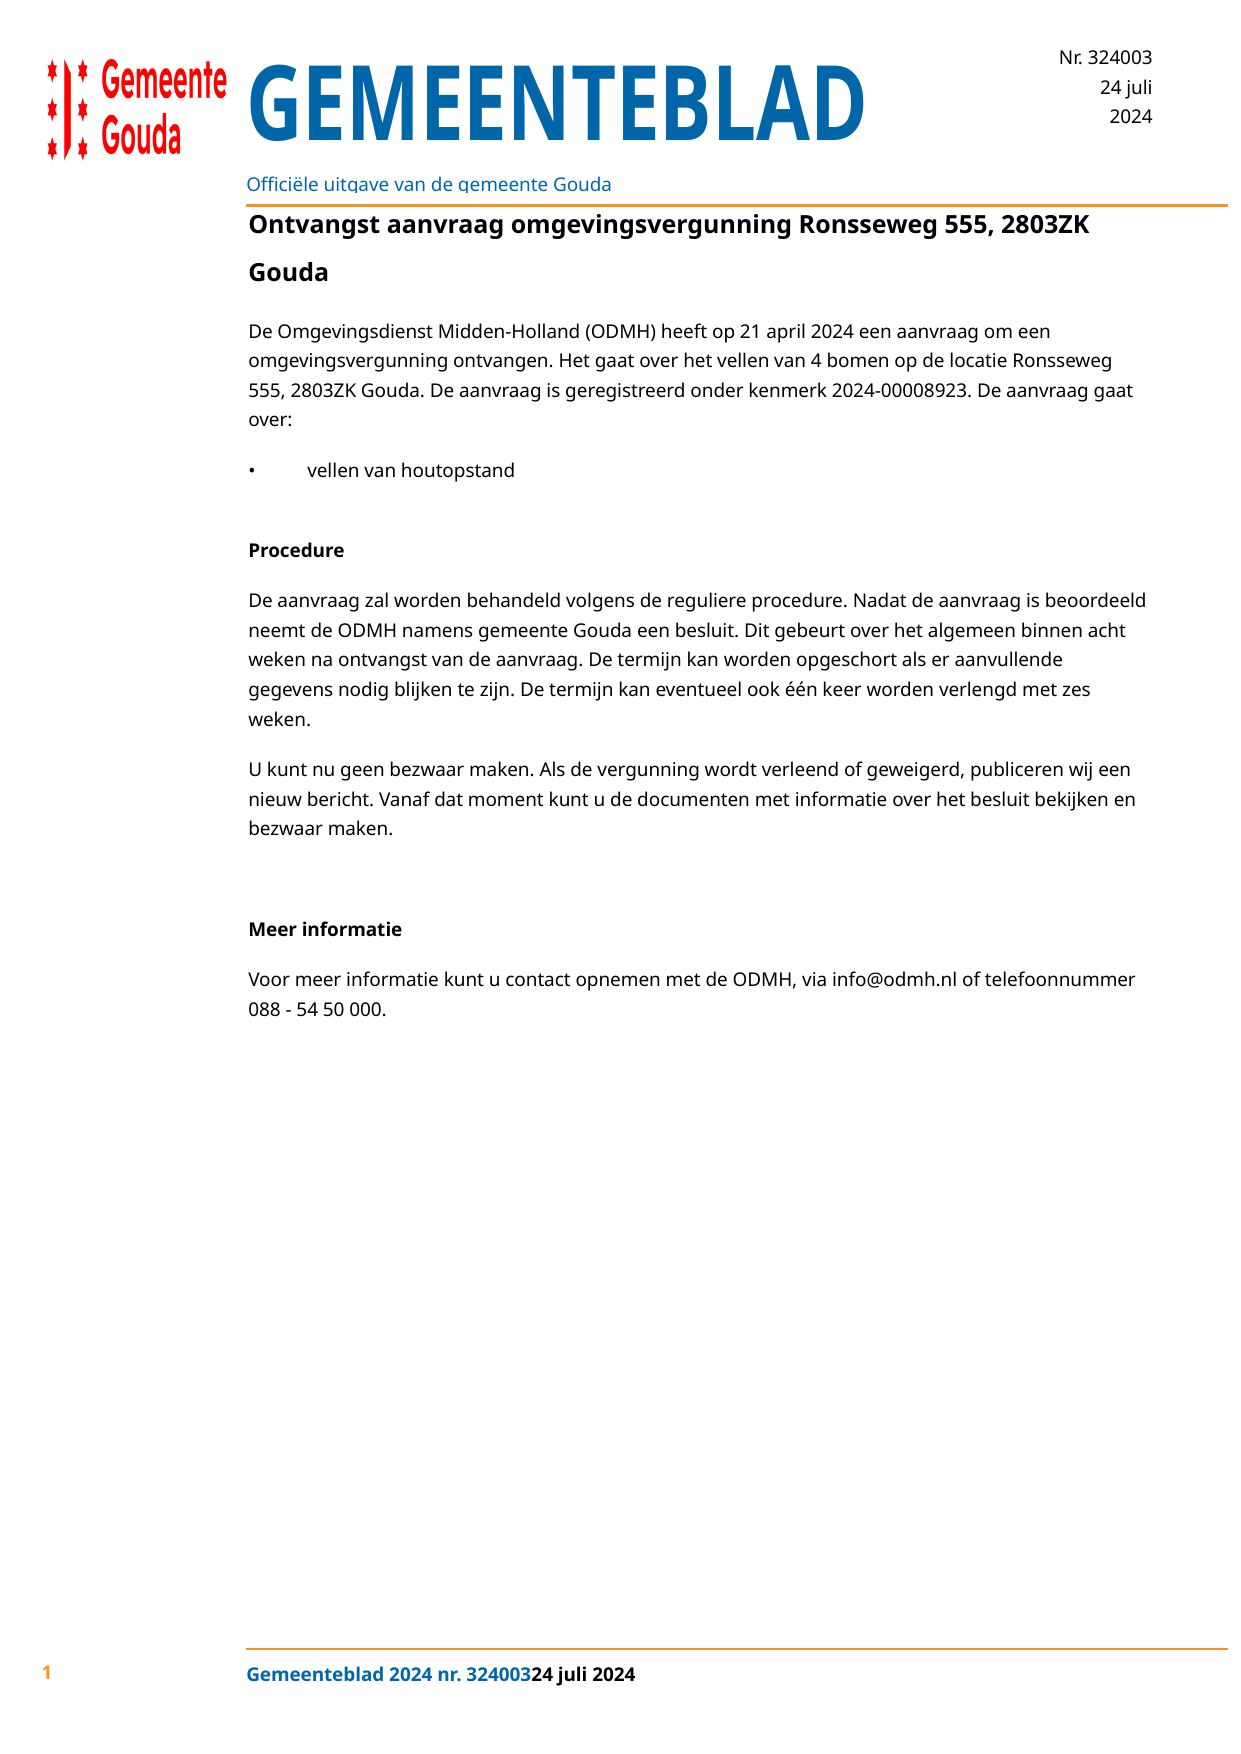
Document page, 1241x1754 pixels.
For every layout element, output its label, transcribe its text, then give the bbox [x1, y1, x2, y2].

list vellen van houtopstand [248, 457, 1152, 483]
text Voor meer informatie kunt u contact opnemen met de ODMH, via info@odmh.nl of telefoonnummer 088 - 54 50 000. [248, 967, 1152, 1022]
text De Omgevingsdienst Midden-Holland (ODMH) heeft op 21 april 2024 een aanvraag om een omgevingsvergunning ontvangen. Het gaat over het vellen van 4 bomen op de locatie Ronsseweg 555, 2803ZK Gouda. De aanvraag is geregistreerd onder kenmerk 2024-00008923. De aanvraag gaat over: [248, 318, 1152, 432]
text U kunt nu geen bezwaar maken. Als de vergunning wordt verleend of geweigerd, publiceren wij een nieuw bericht. Vanaf dat moment kunt u de documenten met informatie over het besluit bekijken en bezwaar maken. [248, 756, 1152, 841]
text Meer informatie [248, 916, 1152, 942]
text Procedure [248, 537, 1152, 563]
text De aanvraag zal worden behandeld volgens de reguliere procedure. Nadat de aanvraag is beoordeeld neemt de ODMH namens gemeente Gouda een besluit. Dit gebeurt over het algemeen binnen acht weken na ontvangst van de aanvraag. De termijn kan worden opgeschort als er aanvullende gegevens nodig blijken te zijn. De termijn kan eventueel ook één keer worden verlengd met zes weken. [248, 587, 1152, 732]
text Ontvangst aanvraag omgevingsvergunning Ronsseweg 555, 2803ZK Gouda [248, 207, 1152, 288]
picture [41, 47, 231, 172]
